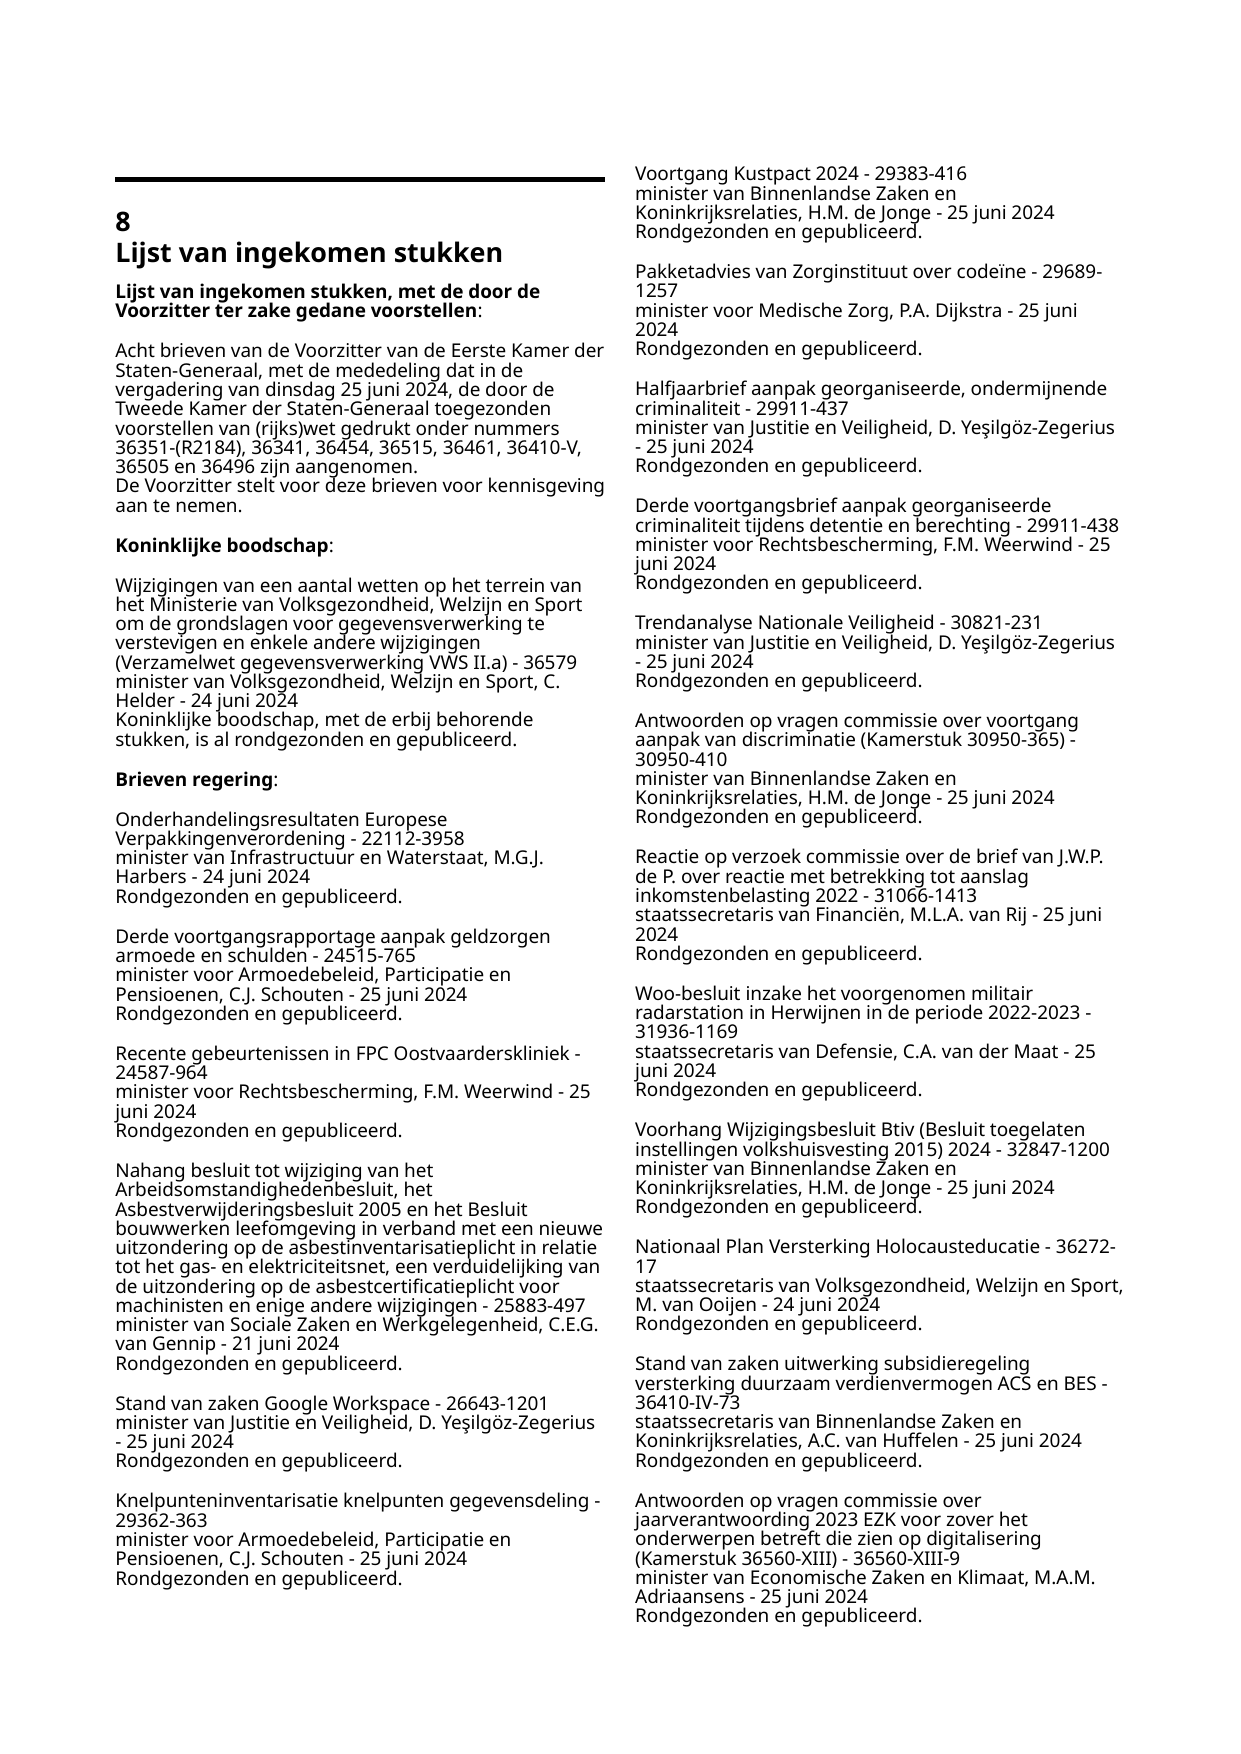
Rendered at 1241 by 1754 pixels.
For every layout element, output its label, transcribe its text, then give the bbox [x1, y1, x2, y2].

text Lijst van ingekomen stukken, met de door de Voorzitter ter zake gedane voorstellen: [115, 283, 605, 322]
text Koninklijke boodschap, met de erbij behorende stukken, is al rondgezonden en gepubliceerd. [115, 711, 605, 750]
text Rondgezonden en gepubliceerd. [635, 945, 1125, 964]
text Antwoorden op vragen commissie over jaarverantwoording 2023 EZK voor zover het onderwerpen betreft die zien op digitalisering (Kamerstuk 36560-XIII) - 36560-XIII-9 [635, 1492, 1125, 1569]
text Antwoorden op vragen commissie over voortgang aanpak van discriminatie (Kamerstuk 30950-365) - 30950-410 [635, 712, 1125, 770]
text staatssecretaris van Defensie, C.A. van der Maat - 25 juni 2024 [635, 1043, 1125, 1081]
text staatssecretaris van Financiën, M.L.A. van Rij - 25 juni 2024 [635, 906, 1125, 945]
text Woo-besluit inzake het voorgenomen militair radarstation in Herwijnen in de periode 2022-2023 - 31936-1169 [635, 985, 1125, 1043]
text Brieven regering: [115, 771, 605, 790]
text Voortgang Kustpact 2024 - 29383-416 [635, 165, 1125, 184]
text Rondgezonden en gepubliceerd. [635, 574, 1125, 594]
text Rondgezonden en gepubliceerd. [635, 672, 1125, 691]
text minister voor Medische Zorg, P.A. Dijkstra - 25 juni 2024 [635, 302, 1125, 340]
text Lijst van ingekomen stukken [115, 239, 605, 283]
text Stand van zaken Google Workspace - 26643-1201 [115, 1395, 605, 1414]
text minister van Infrastructuur en Waterstaat, M.G.J. Harbers - 24 juni 2024 [115, 849, 605, 888]
text minister voor Armoedebeleid, Participatie en Pensioenen, C.J. Schouten - 25 juni 2024 [115, 1531, 605, 1569]
text Rondgezonden en gepubliceerd. [635, 223, 1125, 242]
text Voorhang Wijzigingsbesluit Btiv (Besluit toegelaten instellingen volkshuisvesting 2015) 2024 - 32847-1200 [635, 1121, 1125, 1160]
text Rondgezonden en gepubliceerd. [115, 1355, 605, 1374]
text minister van Justitie en Veiligheid, D. Yeşilgöz-Zegerius - 25 juni 2024 [635, 419, 1125, 457]
text Derde voortgangsbrief aanpak georganiseerde criminaliteit tijdens detentie en berechting - 29911-438 [635, 497, 1125, 536]
text minister voor Rechtsbescherming, F.M. Weerwind - 25 juni 2024 [635, 536, 1125, 574]
text minister van Binnenlandse Zaken en Koninkrijksrelaties, H.M. de Jonge - 25 juni 2024 [635, 184, 1125, 223]
text Rondgezonden en gepubliceerd. [115, 1005, 605, 1024]
text minister van Economische Zaken en Klimaat, M.A.M. Adriaansens - 25 juni 2024 [635, 1569, 1125, 1607]
text 8 [115, 203, 605, 239]
text Rondgezonden en gepubliceerd. [635, 1081, 1125, 1101]
text minister van Justitie en Veiligheid, D. Yeşilgöz-Zegerius - 25 juni 2024 [635, 634, 1125, 672]
text Rondgezonden en gepubliceerd. [635, 1198, 1125, 1218]
text minister van Binnenlandse Zaken en Koninkrijksrelaties, H.M. de Jonge - 25 juni 2024 [635, 1160, 1125, 1198]
text Nahang besluit tot wijziging van het Arbeidsomstandighedenbesluit, het Asbestverwijderingsbesluit 2005 en het Besluit bouwwerken leefomgeving in verband met een nieuwe uitzondering op de asbestinventarisatieplicht in relatie tot het gas- en elektriciteitsnet, een verduidelijking van de uitzondering op de asbestcertificatieplicht voor machinisten en enige andere wijzigingen - 25883-497 [115, 1162, 605, 1316]
text Stand van zaken uitwerking subsidieregeling versterking duurzaam verdienvermogen ACS en BES - 36410-IV-73 [635, 1355, 1125, 1413]
text minister voor Rechtsbescherming, F.M. Weerwind - 25 juni 2024 [115, 1083, 605, 1122]
text minister voor Armoedebeleid, Participatie en Pensioenen, C.J. Schouten - 25 juni 2024 [115, 966, 605, 1005]
text Rondgezonden en gepubliceerd. [115, 888, 605, 907]
text Halfjaarbrief aanpak georganiseerde, ondermijnende criminaliteit - 29911-437 [635, 380, 1125, 419]
text Rondgezonden en gepubliceerd. [115, 1452, 605, 1472]
text Rondgezonden en gepubliceerd. [635, 457, 1125, 477]
text Rondgezonden en gepubliceerd. [115, 1122, 605, 1141]
text Acht brieven van de Voorzitter van de Eerste Kamer der Staten-Generaal, met de mededeling dat in de vergadering van dinsdag 25 juni 2024, de door de Tweede Kamer der Staten-Generaal toegezonden voorstellen van (rijks)wet gedrukt onder nummers 36351-(R2184), 36341, 36454, 36515, 36461, 36410-V, 36505 en 36496 zijn aangenomen. [115, 342, 605, 477]
text minister van Volksgezondheid, Welzijn en Sport, C. Helder - 24 juni 2024 [115, 673, 605, 711]
text De Voorzitter stelt voor deze brieven voor kennisgeving aan te nemen. [115, 477, 605, 516]
text Reactie op verzoek commissie over de brief van J.W.P. de P. over reactie met betrekking tot aanslag inkomstenbelasting 2022 - 31066-1413 [635, 848, 1125, 906]
text Recente gebeurtenissen in FPC Oostvaarderskliniek - 24587-964 [115, 1045, 605, 1083]
text minister van Justitie en Veiligheid, D. Yeşilgöz-Zegerius - 25 juni 2024 [115, 1414, 605, 1452]
text Rondgezonden en gepubliceerd. [635, 808, 1125, 828]
text Rondgezonden en gepubliceerd. [635, 1452, 1125, 1471]
text Nationaal Plan Versterking Holocausteducatie - 36272-17 [635, 1238, 1125, 1277]
text Rondgezonden en gepubliceerd. [115, 1569, 605, 1589]
text Knelpunteninventarisatie knelpunten gegevensdeling - 29362-363 [115, 1492, 605, 1531]
text Pakketadvies van Zorginstituut over codeïne - 29689-1257 [635, 263, 1125, 302]
text minister van Sociale Zaken en Werkgelegenheid, C.E.G. van Gennip - 21 juni 2024 [115, 1316, 605, 1355]
text minister van Binnenlandse Zaken en Koninkrijksrelaties, H.M. de Jonge - 25 juni 2024 [635, 770, 1125, 808]
text Derde voortgangsrapportage aanpak geldzorgen armoede en schulden - 24515-765 [115, 928, 605, 966]
text staatssecretaris van Volksgezondheid, Welzijn en Sport, M. van Ooijen - 24 juni 2024 [635, 1277, 1125, 1315]
text staatssecretaris van Binnenlandse Zaken en Koninkrijksrelaties, A.C. van Huffelen - 25 juni 2024 [635, 1413, 1125, 1452]
text Wijzigingen van een aantal wetten op het terrein van het Ministerie van Volksgezondheid, Welzijn en Sport om de grondslagen voor gegevensverwerking te verstevigen en enkele andere wijzigingen (Verzamelwet gegevensverwerking VWS II.a) - 36579 [115, 577, 605, 673]
text Rondgezonden en gepubliceerd. [635, 1315, 1125, 1335]
text Rondgezonden en gepubliceerd. [635, 1607, 1125, 1627]
text Koninklijke boodschap: [115, 537, 605, 556]
text Rondgezonden en gepubliceerd. [635, 340, 1125, 359]
text Trendanalyse Nationale Veiligheid - 30821-231 [635, 614, 1125, 634]
text Onderhandelingsresultaten Europese Verpakkingenverordening - 22112-3958 [115, 811, 605, 849]
